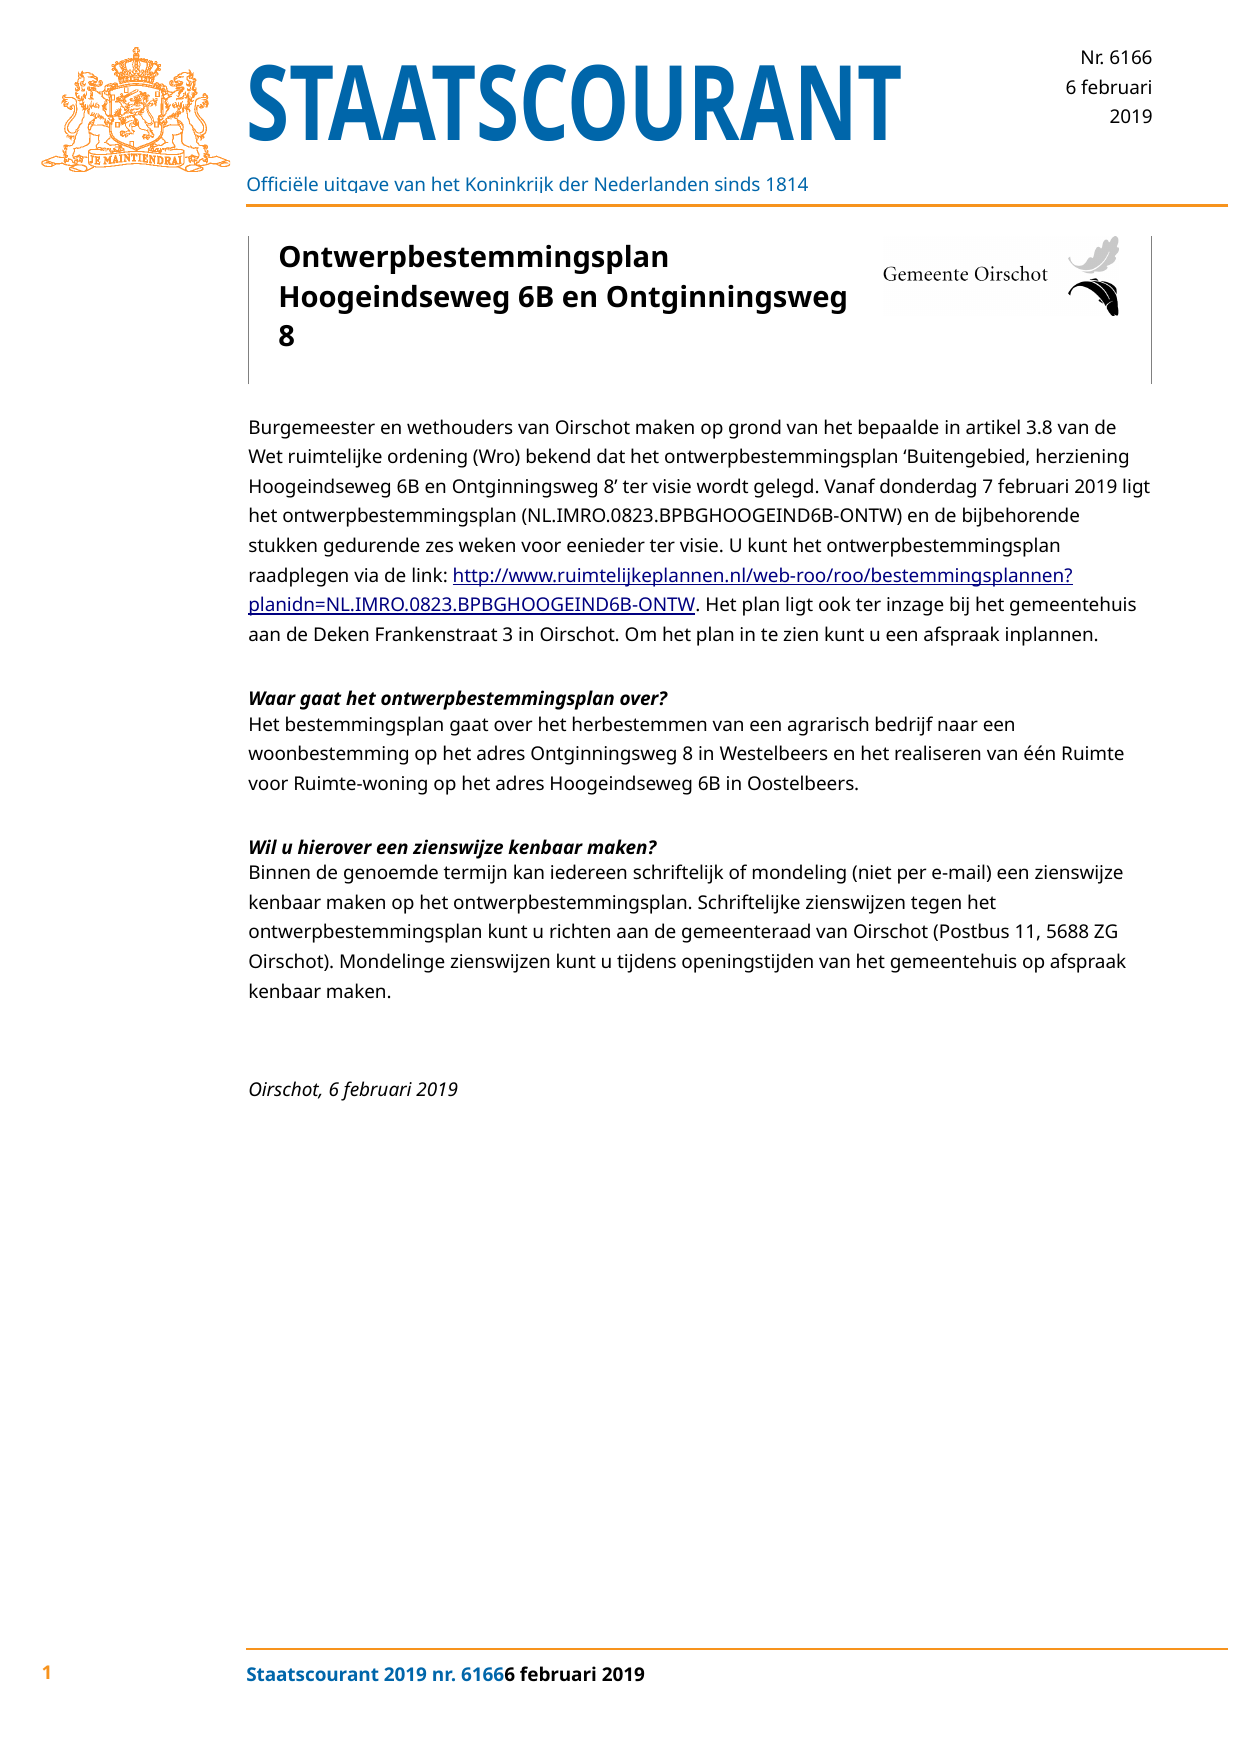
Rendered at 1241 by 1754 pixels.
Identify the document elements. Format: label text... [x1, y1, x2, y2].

picture [882, 236, 1119, 316]
table_header Ontwerpbestemmingsplan Hoogeindseweg 6B en Ontginningsweg 8 [249, 236, 850, 384]
text Waar gaat het ontwerpbestemmingsplan over? [248, 685, 1152, 711]
text Oirschot, 6 februari 2019 [248, 1076, 1152, 1102]
text Burgemeester en wethouders van Oirschot maken op grond van het bepaalde in artikel 3.8 van de Wet ruimtelijke ordening (Wro) bekend dat het ontwerpbestemmingsplan ‘Buitengebied, herziening Hoogeindseweg 6B en Ontginningsweg 8’ ter visie wordt gelegd. Vanaf donderdag 7 februari 2019 ligt het ontwerpbestemmingsplan (NL.IMRO.0823.BPBGHOOGEIND6B-ONTW) en de bijbehorende stukken gedurende zes weken voor eenieder ter visie. U kunt het ontwerpbestemmingsplan raadplegen via de link: http://www.ruimtelijkeplannen.nl/web-roo/roo/bestemmingsplannen?planidn=NL.IMRO.0823.BPBGHOOGEIND6B-ONTW. Het plan ligt ook ter inzage bij het gemeentehuis aan de Deken Frankenstraat 3 in Oirschot. Om het plan in te zien kunt u een afspraak inplannen. [248, 414, 1152, 647]
text Het bestemmingsplan gaat over het herbestemmen van een agrarisch bedrijf naar een woonbestemming op het adres Ontginningsweg 8 in Westelbeers en het realiseren van één Ruimte voor Ruimte-woning op het adres Hoogeindseweg 6B in Oostelbeers. [248, 711, 1152, 796]
table_header [850, 236, 1151, 384]
picture [41, 47, 231, 172]
text Binnen de genoemde termijn kan iedereen schriftelijk of mondeling (niet per e-mail) een zienswijze kenbaar maken op het ontwerpbestemmingsplan. Schriftelijke zienswijzen tegen het ontwerpbestemmingsplan kunt u richten aan de gemeenteraad van Oirschot (Postbus 11, 5688 ZG Oirschot). Mondelinge zienswijzen kunt u tijdens openingstijden van het gemeentehuis op afspraak kenbaar maken. [248, 859, 1152, 1004]
text Wil u hierover een zienswijze kenbaar maken? [248, 834, 1152, 859]
